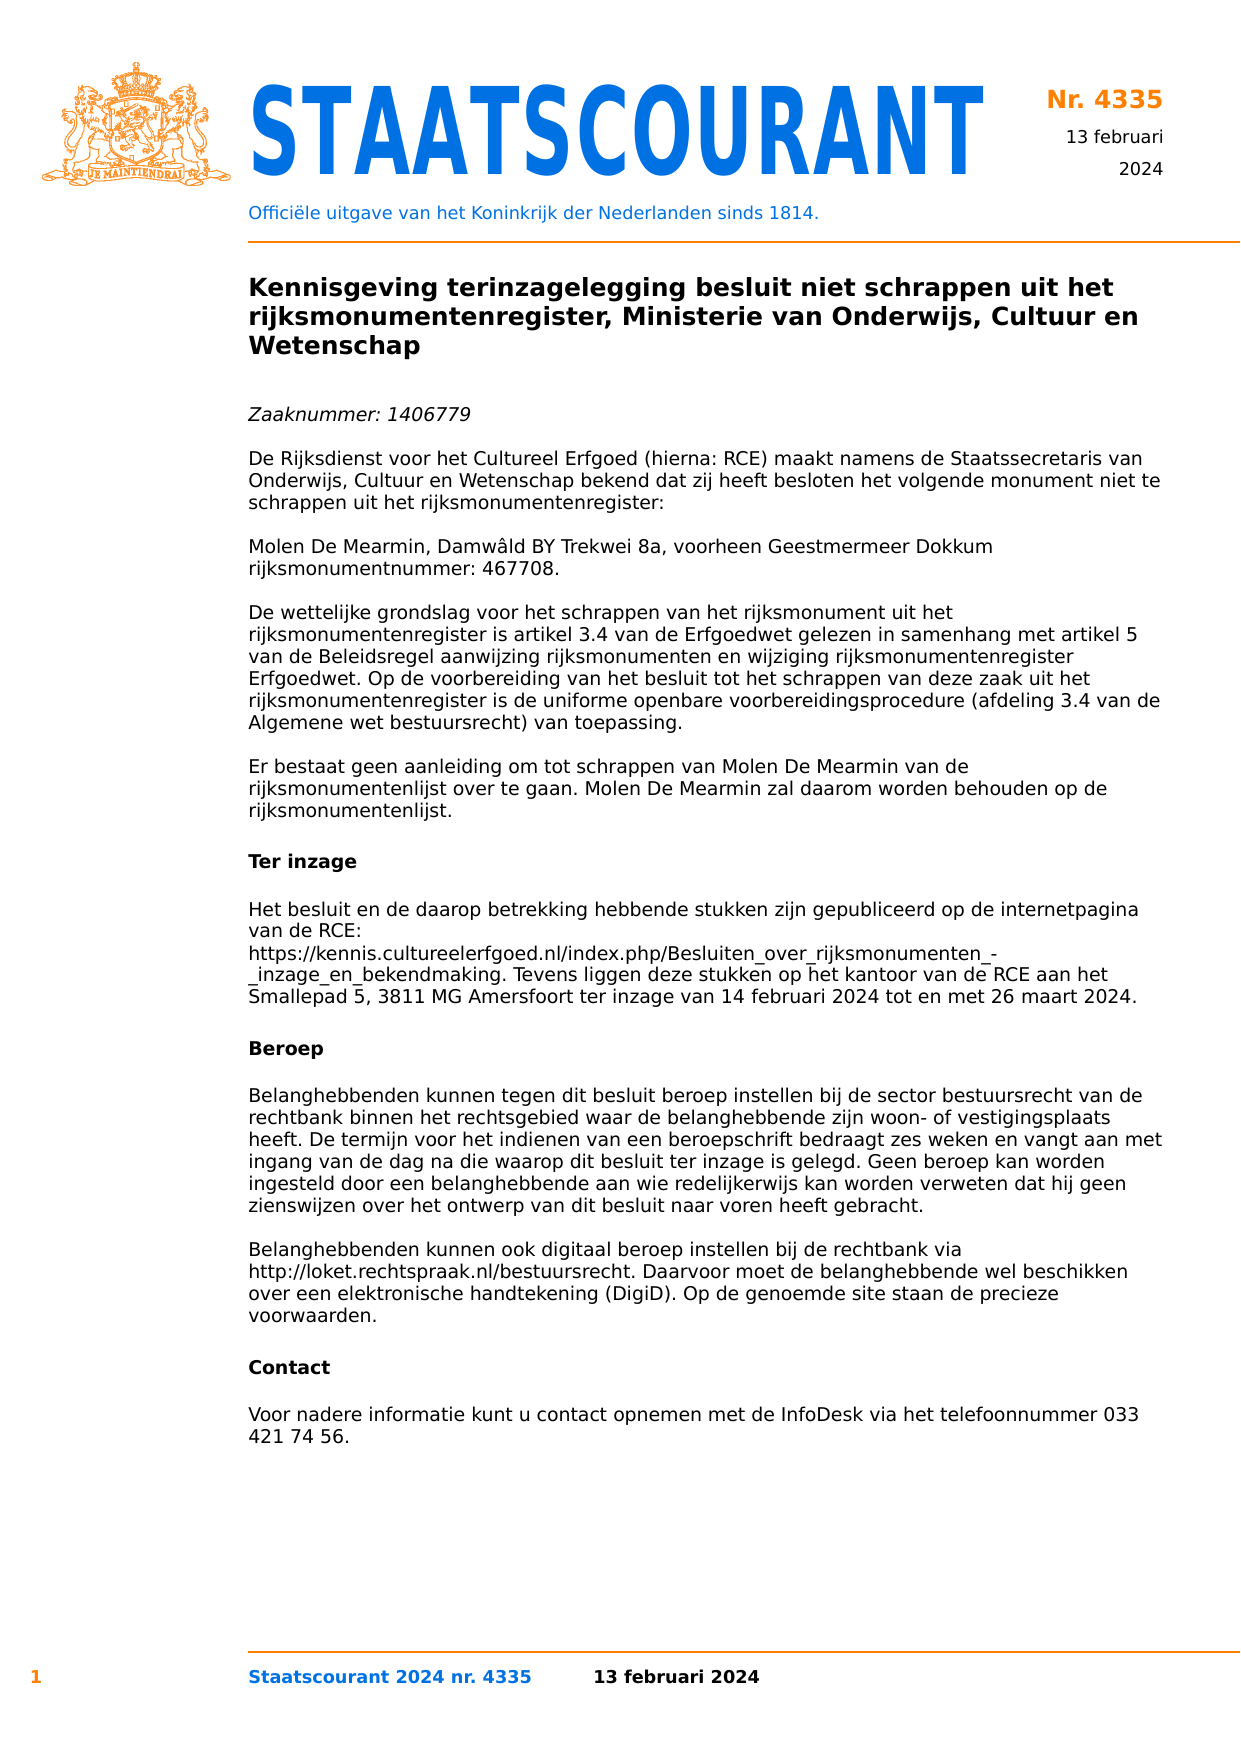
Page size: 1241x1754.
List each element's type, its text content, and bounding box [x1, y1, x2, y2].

text Er bestaat geen aanleiding om tot schrappen van Molen De Mearmin van de rijksmonumentenlijst over te gaan. Molen De Mearmin zal daarom worden behouden op de rijksmonumentenlijst. [248, 756, 1163, 821]
text De Rijksdienst voor het Cultureel Erfgoed (hierna: RCE) maakt namens de Staatssecretaris van Onderwijs, Cultuur en Wetenschap bekend dat zij heeft besloten het volgende monument niet te schrappen uit het rijksmonumentenregister: [248, 448, 1163, 514]
picture [41, 62, 231, 186]
text Molen De Mearmin, Damwâld BY Trekwei 8a, voorheen Geestmermeer Dokkum rijksmonumentnummer: 467708. [248, 536, 1163, 580]
subtitle Contact [248, 1357, 1163, 1379]
table_cell 13 februari [998, 121, 1240, 153]
subtitle Kennisgeving terinzagelegging besluit niet schrappen uit het rijksmonumentenregister, Ministerie van Onderwijs, Cultuur en Wetenschap [248, 273, 1163, 361]
text https://kennis.cultureelerfgoed.nl/index.php/Besluiten_over_rijksmonumenten_-_inzage_en_bekendmaking. Tevens liggen deze stukken op het kantoor van de RCE aan het Smallepad 5, 3811 MG Amersfoort ter inzage van 14 februari 2024 tot en met 26 maart 2024. [248, 942, 1163, 1008]
table_cell Officiële uitgave van het Koninkrijk der Nederlanden sinds 1814. [248, 203, 1240, 241]
text Belanghebbenden kunnen tegen dit besluit beroep instellen bij de sector bestuursrecht van de rechtbank binnen het rechtsgebied waar de belanghebbende zijn woon- of vestigingsplaats heeft. De termijn voor het indienen van een beroepschrift bedraagt zes weken en vangt aan met ingang van de dag na die waarop dit besluit ter inzage is gelegd. Geen beroep kan worden ingesteld door een belanghebbende aan wie redelijkerwijs kan worden verweten dat hij geen zienswijzen over het ontwerp van dit besluit naar voren heeft gebracht. [248, 1085, 1163, 1217]
table_header Nr. 4335 [998, 62, 1240, 121]
table_header [25, 62, 248, 241]
subtitle Ter inzage [248, 851, 1163, 873]
text Het besluit en de daarop betrekking hebbende stukken zijn gepubliceerd op de internetpagina van de RCE: [248, 898, 1163, 942]
text Zaaknummer: 1406779 [248, 404, 1163, 426]
table_header STAATSCOURANT [248, 62, 998, 203]
text Voor nadere informatie kunt u contact opnemen met de InfoDesk via het telefoonnummer 033 421 74 56. [248, 1404, 1163, 1448]
text Belanghebbenden kunnen ook digitaal beroep instellen bij de rechtbank via http://loket.rechtspraak.nl/bestuursrecht. Daarvoor moet de belanghebbende wel beschikken over een elektronische handtekening (DigiD). Op de genoemde site staan de precieze voorwaarden. [248, 1239, 1163, 1327]
subtitle Beroep [248, 1038, 1163, 1060]
table_cell 2024 [998, 153, 1240, 203]
text De wettelijke grondslag voor het schrappen van het rijksmonument uit het rijksmonumentenregister is artikel 3.4 van de Erfgoedwet gelezen in samenhang met artikel 5 van de Beleidsregel aanwijzing rijksmonumenten en wijziging rijksmonumentenregister Erfgoedwet. Op de voorbereiding van het besluit tot het schrappen van deze zaak uit het rijksmonumentenregister is de uniforme openbare voorbereidingsprocedure (afdeling 3.4 van de Algemene wet bestuursrecht) van toepassing. [248, 602, 1163, 734]
